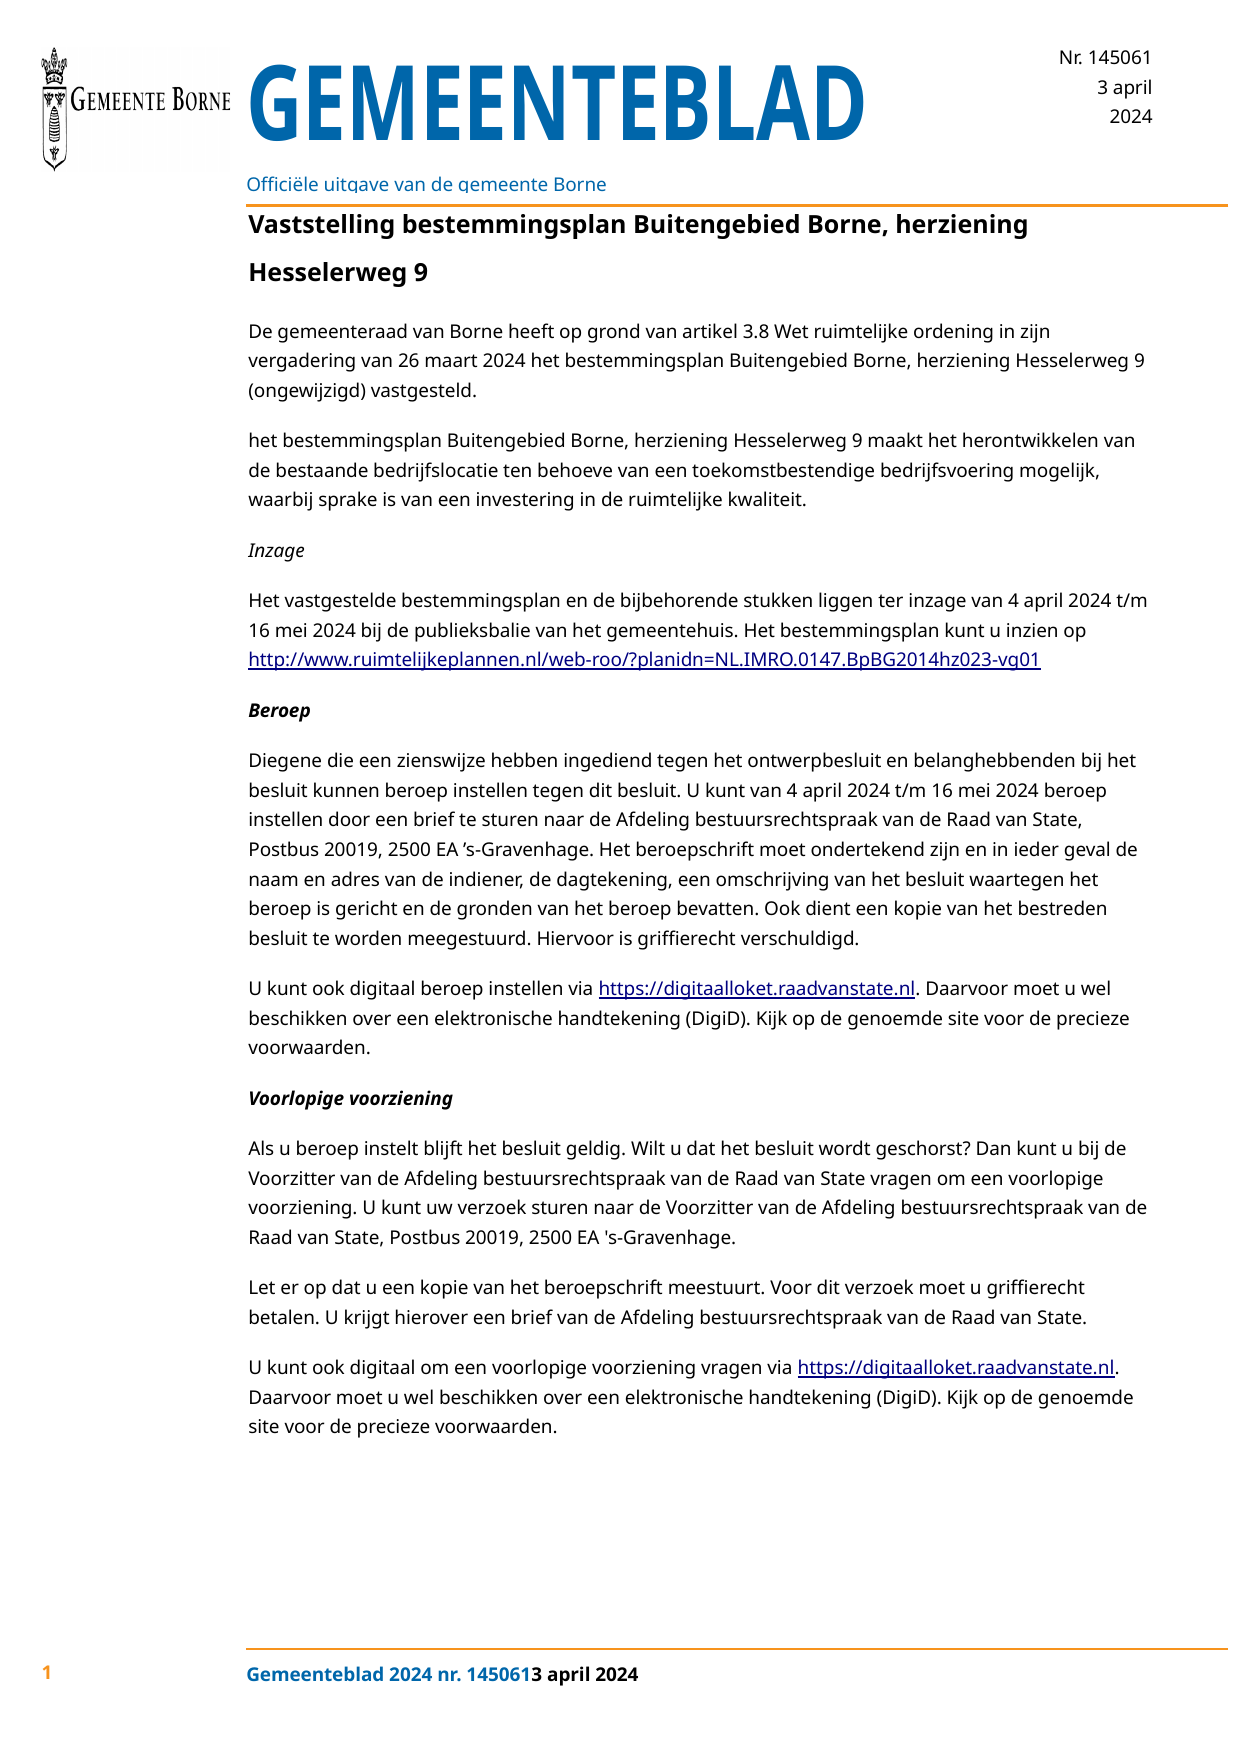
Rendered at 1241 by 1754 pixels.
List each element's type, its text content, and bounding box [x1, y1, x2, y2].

text Voorlopige voorziening [248, 1085, 1152, 1111]
text U kunt ook digitaal om een voorlopige voorziening vragen via https://digitaalloket.raadvanstate.nl. Daarvoor moet u wel beschikken over een elektronische handtekening (DigiD). Kijk op de genoemde site voor de precieze voorwaarden. [248, 1354, 1152, 1439]
text Let er op dat u een kopie van het beroepschrift meestuurt. Voor dit verzoek moet u griffierecht betalen. U krijgt hierover een brief van de Afdeling bestuursrechtspraak van de Raad van State. [248, 1274, 1152, 1330]
text Vaststelling bestemmingsplan Buitengebied Borne, herziening Hesselerweg 9 [248, 207, 1152, 288]
text Inzage [248, 537, 1152, 563]
text het bestemmingsplan Buitengebied Borne, herziening Hesselerweg 9 maakt het herontwikkelen van de bestaande bedrijfslocatie ten behoeve van een toekomstbestendige bedrijfsvoering mogelijk, waarbij sprake is van een investering in de ruimtelijke kwaliteit. [248, 427, 1152, 512]
text Beroep [248, 697, 1152, 723]
text U kunt ook digitaal beroep instellen via https://digitaalloket.raadvanstate.nl. Daarvoor moet u wel beschikken over een elektronische handtekening (DigiD). Kijk op de genoemde site voor de precieze voorwaarden. [248, 975, 1152, 1060]
picture [41, 47, 231, 172]
text Het vastgestelde bestemmingsplan en de bijbehorende stukken liggen ter inzage van 4 april 2024 t/m 16 mei 2024 bij de publieksbalie van het gemeentehuis. Het bestemmingsplan kunt u inzien op http://www.ruimtelijkeplannen.nl/web-roo/?planidn=NL.IMRO.0147.BpBG2014hz023-vg01 [248, 587, 1152, 672]
text Als u beroep instelt blijft het besluit geldig. Wilt u dat het besluit wordt geschorst? Dan kunt u bij de Voorzitter van de Afdeling bestuursrechtspraak van de Raad van State vragen om een voorlopige voorziening. U kunt uw verzoek sturen naar de Voorzitter van de Afdeling bestuursrechtspraak van de Raad van State, Postbus 20019, 2500 EA 's-Gravenhage. [248, 1135, 1152, 1250]
text De gemeenteraad van Borne heeft op grond van artikel 3.8 Wet ruimtelijke ordening in zijn vergadering van 26 maart 2024 het bestemmingsplan Buitengebied Borne, herziening Hesselerweg 9 (ongewijzigd) vastgesteld. [248, 318, 1152, 403]
text Diegene die een zienswijze hebben ingediend tegen het ontwerpbesluit en belanghebbenden bij het besluit kunnen beroep instellen tegen dit besluit. U kunt van 4 april 2024 t/m 16 mei 2024 beroep instellen door een brief te sturen naar de Afdeling bestuursrechtspraak van de Raad van State, Postbus 20019, 2500 EA ’s-Gravenhage. Het beroepschrift moet ondertekend zijn en in ieder geval de naam en adres van de indiener, de dagtekening, een omschrijving van het besluit waartegen het beroep is gericht en de gronden van het beroep bevatten. Ook dient een kopie van het bestreden besluit te worden meegestuurd. Hiervoor is griffierecht verschuldigd. [248, 747, 1152, 951]
